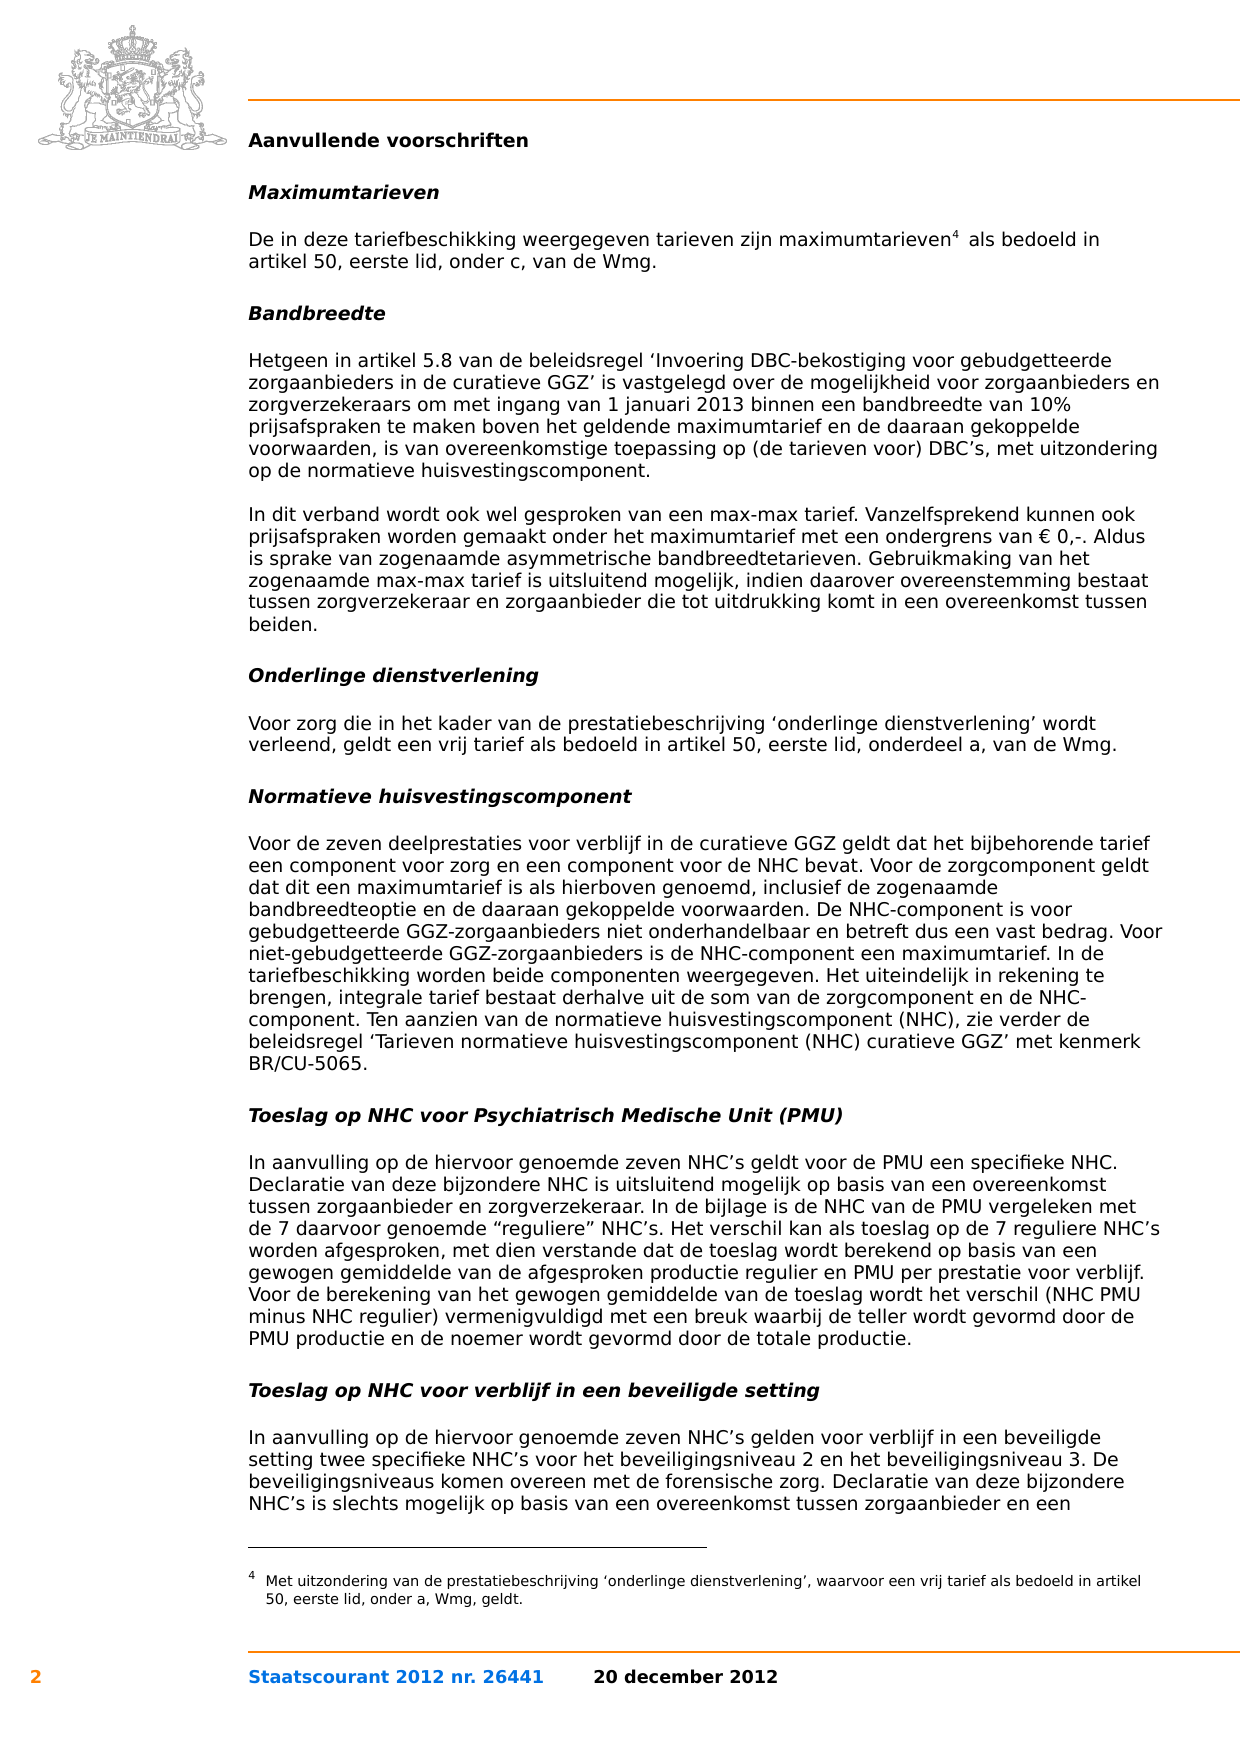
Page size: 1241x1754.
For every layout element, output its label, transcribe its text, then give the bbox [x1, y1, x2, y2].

text Voor zorg die in het kader van de prestatiebeschrijving ‘onderlinge dienstverlening’ wordt verleend, geldt een vrij tarief als bedoeld in artikel 50, eerste lid, onderdeel a, van de Wmg. [248, 712, 1163, 756]
subtitle Onderlinge dienstverlening [248, 665, 1163, 687]
text Voor de zeven deelprestaties voor verblijf in de curatieve GGZ geldt dat het bijbehorende tarief een component voor zorg en een component voor de NHC bevat. Voor de zorgcomponent geldt dat dit een maximumtarief is als hierboven genoemd, inclusief de zogenaamde bandbreedteoptie en de daaraan gekoppelde voorwaarden. De NHC-component is voor gebudgetteerde GGZ-zorgaanbieders niet onderhandelbaar en betreft dus een vast bedrag. Voor niet-gebudgetteerde GGZ-zorgaanbieders is de NHC-component een maximumtarief. In de tariefbeschikking worden beide componenten weergegeven. Het uiteindelijk in rekening te brengen, integrale tarief bestaat derhalve uit de som van de zorgcomponent en de NHC-component. Ten aanzien van de normatieve huisvestingscomponent (NHC), zie verder de beleidsregel ‘Tarieven normatieve huisvestingscomponent (NHC) curatieve GGZ’ met kenmerk BR/CU-5065. [248, 833, 1163, 1075]
text Met uitzondering van de prestatiebeschrijving ‘onderlinge dienstverlening’, waarvoor een vrij tarief als bedoeld in artikel 50, eerste lid, onder a, Wmg, geldt. [248, 1569, 1163, 1608]
text In aanvulling op de hiervoor genoemde zeven NHC’s geldt voor de PMU een specifieke NHC. Declaratie van deze bijzondere NHC is uitsluitend mogelijk op basis van een overeenkomst tussen zorgaanbieder en zorgverzekeraar. In de bijlage is de NHC van de PMU vergeleken met de 7 daarvoor genoemde “reguliere” NHC’s. Het verschil kan als toeslag op de 7 reguliere NHC’s worden afgesproken, met dien verstande dat de toeslag wordt berekend op basis van een gewogen gemiddelde van de afgesproken productie regulier en PMU per prestatie voor verblijf. Voor de berekening van het gewogen gemiddelde van de toeslag wordt het verschil (NHC PMU minus NHC regulier) vermenigvuldigd met een breuk waarbij de teller wordt gevormd door de PMU productie en de noemer wordt gevormd door de totale productie. [248, 1152, 1163, 1350]
subtitle Toeslag op NHC voor Psychiatrisch Medische Unit (PMU) [248, 1105, 1163, 1127]
subtitle Maximumtarieven [248, 182, 1163, 204]
subtitle Normatieve huisvestingscomponent [248, 786, 1163, 808]
text In aanvulling op de hiervoor genoemde zeven NHC’s gelden voor verblijf in een beveiligde setting twee specifieke NHC’s voor het beveiligingsniveau 2 en het beveiligingsniveau 3. De beveiligingsniveaus komen overeen met de forensische zorg. Declaratie van deze bijzondere NHC’s is slechts mogelijk op basis van een overeenkomst tussen zorgaanbieder en een [248, 1427, 1163, 1515]
text De in deze tariefbeschikking weergegeven tarieven zijn maximumtarieven als bedoeld in artikel 50, eerste lid, onder c, van de Wmg. [248, 229, 1163, 273]
text Hetgeen in artikel 5.8 van de beleidsregel ‘Invoering DBC-bekostiging voor gebudgetteerde zorgaanbieders in de curatieve GGZ’ is vastgelegd over de mogelijkheid voor zorgaanbieders en zorgverzekeraars om met ingang van 1 januari 2013 binnen een bandbreedte van 10% prijsafspraken te maken boven het geldende maximumtarief en de daaraan gekoppelde voorwaarden, is van overeenkomstige toepassing op (de tarieven voor) DBC’s, met uitzondering op de normatieve huisvestingscomponent. [248, 350, 1163, 482]
subtitle Toeslag op NHC voor verblijf in een beveiligde setting [248, 1380, 1163, 1402]
picture [38, 25, 227, 150]
subtitle Aanvullende voorschriften [248, 130, 1163, 152]
subtitle Bandbreedte [248, 303, 1163, 325]
text In dit verband wordt ook wel gesproken van een max-max tarief. Vanzelfsprekend kunnen ook prijsafspraken worden gemaakt onder het maximumtarief met een ondergrens van € 0,-. Aldus is sprake van zogenaamde asymmetrische bandbreedtetarieven. Gebruikmaking van het zogenaamde max-max tarief is uitsluitend mogelijk, indien daarover overeenstemming bestaat tussen zorgverzekeraar en zorgaanbieder die tot uitdrukking komt in een overeenkomst tussen beiden. [248, 503, 1163, 635]
